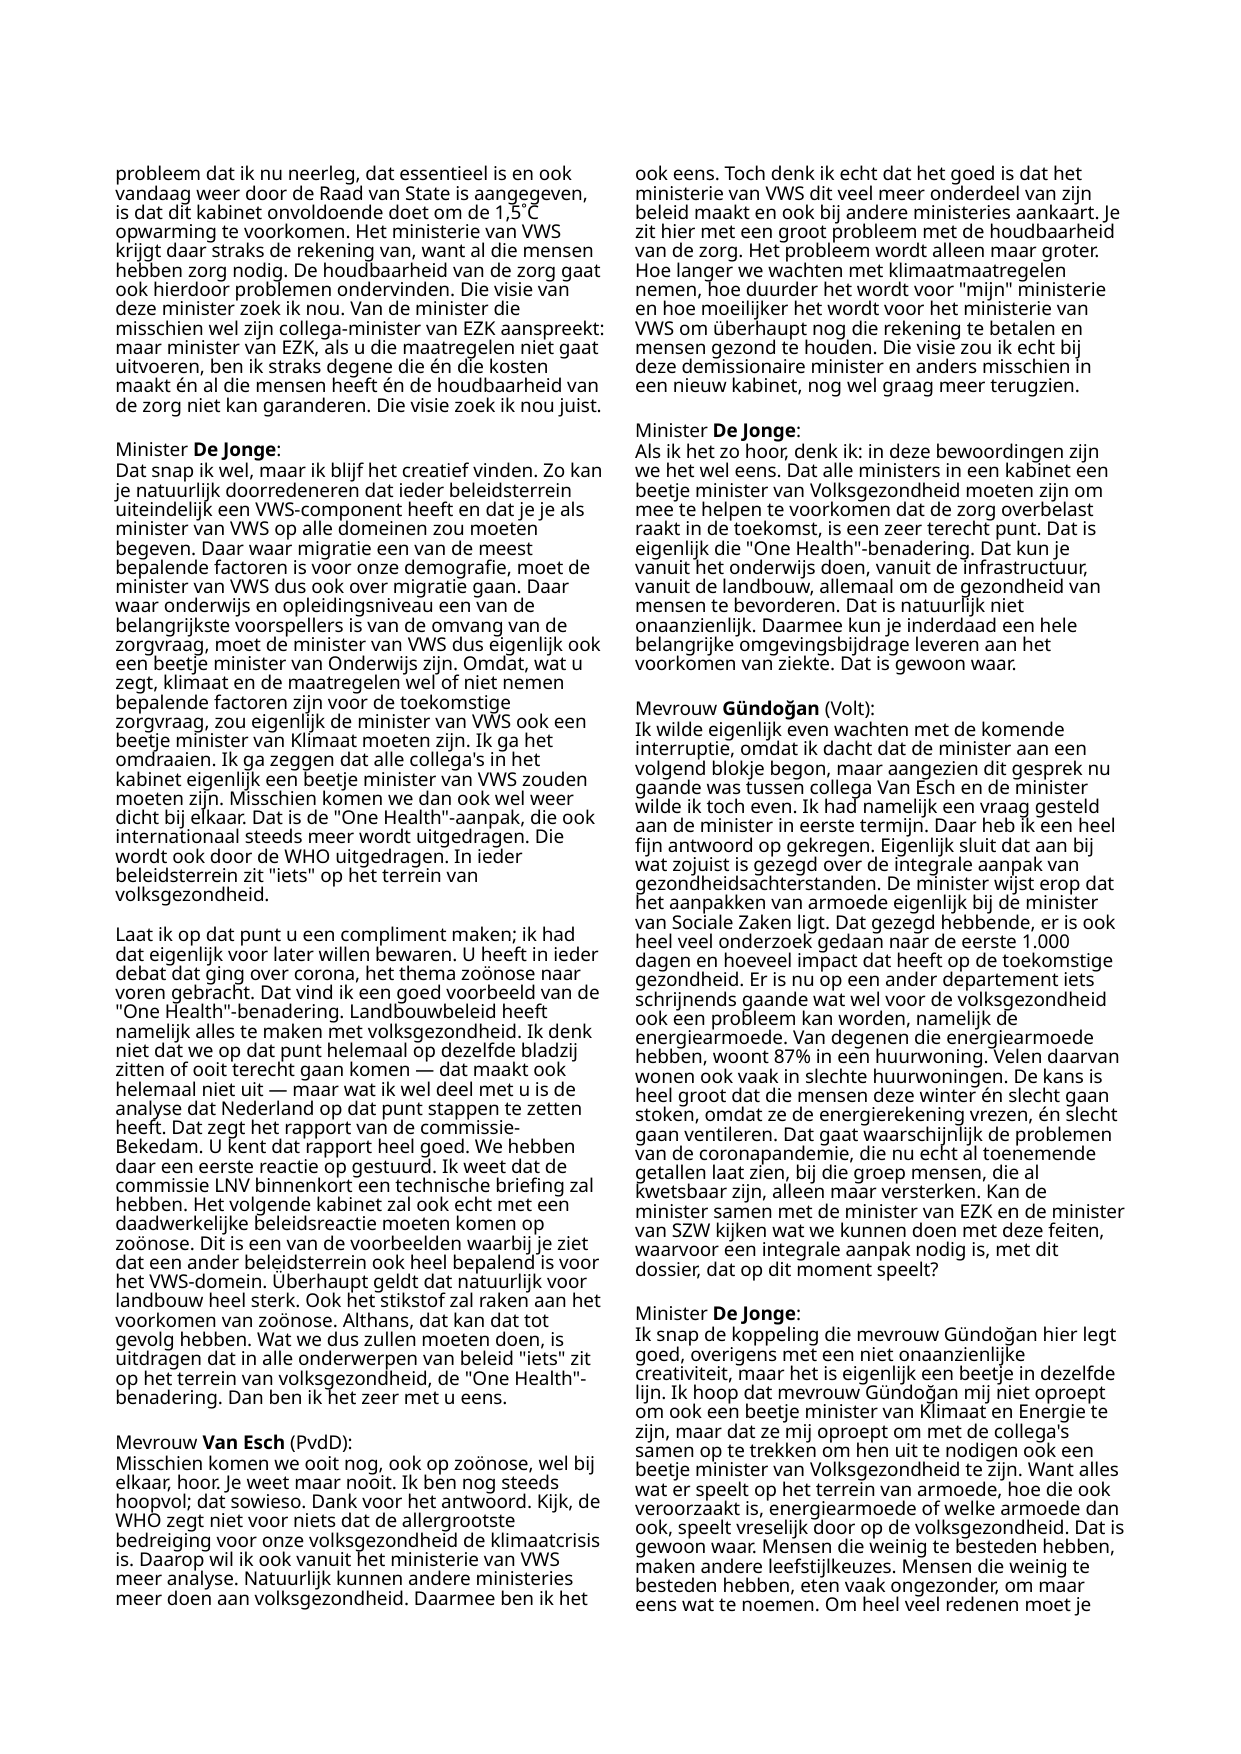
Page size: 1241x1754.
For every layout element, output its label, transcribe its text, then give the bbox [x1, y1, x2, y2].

text Mevrouw Van Esch (PvdD): [115, 1429, 605, 1455]
text ook eens. Toch denk ik echt dat het goed is dat het ministerie van VWS dit veel meer onderdeel van zijn beleid maakt en ook bij andere ministeries aankaart. Je zit hier met een groot probleem met de houdbaarheid van de zorg. Het probleem wordt alleen maar groter. Hoe langer we wachten met klimaatmaatregelen nemen, hoe duurder het wordt voor "mijn" ministerie en hoe moeilijker het wordt voor het ministerie van VWS om überhaupt nog die rekening te betalen en mensen gezond te houden. Die visie zou ik echt bij deze demissionaire minister en anders misschien in een nieuw kabinet, nog wel graag meer terugzien. [635, 165, 1125, 397]
text Minister De Jonge: [115, 437, 605, 462]
text Laat ik op dat punt u een compliment maken; ik had dat eigenlijk voor later willen bewaren. U heeft in ieder debat dat ging over corona, het thema zoönose naar voren gebracht. Dat vind ik een goed voorbeeld van de "One Health"-benadering. Landbouwbeleid heeft namelijk alles te maken met volksgezondheid. Ik denk niet dat we op dat punt helemaal op dezelfde bladzij zitten of ooit terecht gaan komen — dat maakt ook helemaal niet uit — maar wat ik wel deel met u is de analyse dat Nederland op dat punt stappen te zetten heeft. Dat zegt het rapport van de commissie-Bekedam. U kent dat rapport heel goed. We hebben daar een eerste reactie op gestuurd. Ik weet dat de commissie LNV binnenkort een technische briefing zal hebben. Het volgende kabinet zal ook echt met een daadwerkelijke beleidsreactie moeten komen op zoönose. Dit is een van de voorbeelden waarbij je ziet dat een ander beleidsterrein ook heel bepalend is voor het VWS-domein. Überhaupt geldt dat natuurlijk voor landbouw heel sterk. Ook het stikstof zal raken aan het voorkomen van zoönose. Althans, dat kan dat tot gevolg hebben. Wat we dus zullen moeten doen, is uitdragen dat in alle onderwerpen van beleid "iets" zit op het terrein van volksgezondheid, de "One Health"-benadering. Dan ben ik het zeer met u eens. [115, 926, 605, 1408]
text Mevrouw Gündoğan (Volt): [635, 695, 1125, 721]
text Minister De Jonge: [635, 1301, 1125, 1326]
text Ik snap de koppeling die mevrouw Gündoğan hier legt goed, overigens met een niet onaanzienlijke creativiteit, maar het is eigenlijk een beetje in dezelfde lijn. Ik hoop dat mevrouw Gündoğan mij niet oproept om ook een beetje minister van Klimaat en Energie te zijn, maar dat ze mij oproept om met de collega's samen op te trekken om hen uit te nodigen ook een beetje minister van Volksgezondheid te zijn. Want alles wat er speelt op het terrein van armoede, hoe die ook veroorzaakt is, energiearmoede of welke armoede dan ook, speelt vreselijk door op de volksgezondheid. Dat is gewoon waar. Mensen die weinig te besteden hebben, maken andere leefstijlkeuzes. Mensen die weinig te besteden hebben, eten vaak ongezonder, om maar eens wat te noemen. Om heel veel redenen moet je [635, 1326, 1125, 1615]
text Minister De Jonge: [635, 417, 1125, 443]
text Dat snap ik wel, maar ik blijf het creatief vinden. Zo kan je natuurlijk doorredeneren dat ieder beleidsterrein uiteindelijk een VWS-component heeft en dat je je als minister van VWS op alle domeinen zou moeten begeven. Daar waar migratie een van de meest bepalende factoren is voor onze demografie, moet de minister van VWS dus ook over migratie gaan. Daar waar onderwijs en opleidingsniveau een van de belangrijkste voorspellers is van de omvang van de zorgvraag, moet de minister van VWS dus eigenlijk ook een beetje minister van Onderwijs zijn. Omdat, wat u zegt, klimaat en de maatregelen wel of niet nemen bepalende factoren zijn voor de toekomstige zorgvraag, zou eigenlijk de minister van VWS ook een beetje minister van Klimaat moeten zijn. Ik ga het omdraaien. Ik ga zeggen dat alle collega's in het kabinet eigenlijk een beetje minister van VWS zouden moeten zijn. Misschien komen we dan ook wel weer dicht bij elkaar. Dat is de "One Health"-aanpak, die ook internationaal steeds meer wordt uitgedragen. Die wordt ook door de WHO uitgedragen. In ieder beleidsterrein zit "iets" op het terrein van volksgezondheid. [115, 462, 605, 906]
text probleem dat ik nu neerleg, dat essentieel is en ook vandaag weer door de Raad van State is aangegeven, is dat dit kabinet onvoldoende doet om de 1,5˚C opwarming te voorkomen. Het ministerie van VWS krijgt daar straks de rekening van, want al die mensen hebben zorg nodig. De houdbaarheid van de zorg gaat ook hierdoor problemen ondervinden. Die visie van deze minister zoek ik nou. Van de minister die misschien wel zijn collega-minister van EZK aanspreekt: maar minister van EZK, als u die maatregelen niet gaat uitvoeren, ben ik straks degene die én die kosten maakt én al die mensen heeft én de houdbaarheid van de zorg niet kan garanderen. Die visie zoek ik nou juist. [115, 165, 605, 416]
text Misschien komen we ooit nog, ook op zoönose, wel bij elkaar, hoor. Je weet maar nooit. Ik ben nog steeds hoopvol; dat sowieso. Dank voor het antwoord. Kijk, de WHO zegt niet voor niets dat de allergrootste bedreiging voor onze volksgezondheid de klimaatcrisis is. Daarop wil ik ook vanuit het ministerie van VWS meer analyse. Natuurlijk kunnen andere ministeries meer doen aan volksgezondheid. Daarmee ben ik het [115, 1455, 605, 1609]
text Ik wilde eigenlijk even wachten met de komende interruptie, omdat ik dacht dat de minister aan een volgend blokje begon, maar aangezien dit gesprek nu gaande was tussen collega Van Esch en de minister wilde ik toch even. Ik had namelijk een vraag gesteld aan de minister in eerste termijn. Daar heb ik een heel fijn antwoord op gekregen. Eigenlijk sluit dat aan bij wat zojuist is gezegd over de integrale aanpak van gezondheidsachterstanden. De minister wijst erop dat het aanpakken van armoede eigenlijk bij de minister van Sociale Zaken ligt. Dat gezegd hebbende, er is ook heel veel onderzoek gedaan naar de eerste 1.000 dagen en hoeveel impact dat heeft op de toekomstige gezondheid. Er is nu op een ander departement iets schrijnends gaande wat wel voor de volksgezondheid ook een probleem kan worden, namelijk de energiearmoede. Van degenen die energiearmoede hebben, woont 87% in een huurwoning. Velen daarvan wonen ook vaak in slechte huurwoningen. De kans is heel groot dat die mensen deze winter én slecht gaan stoken, omdat ze de energierekening vrezen, én slecht gaan ventileren. Dat gaat waarschijnlijk de problemen van de coronapandemie, die nu echt al toenemende getallen laat zien, bij die groep mensen, die al kwetsbaar zijn, alleen maar versterken. Kan de minister samen met de minister van EZK en de minister van SZW kijken wat we kunnen doen met deze feiten, waarvoor een integrale aanpak nodig is, met dit dossier, dat op dit moment speelt? [635, 721, 1125, 1280]
text Als ik het zo hoor, denk ik: in deze bewoordingen zijn we het wel eens. Dat alle ministers in een kabinet een beetje minister van Volksgezondheid moeten zijn om mee te helpen te voorkomen dat de zorg overbelast raakt in de toekomst, is een zeer terecht punt. Dat is eigenlijk die "One Health"-benadering. Dat kun je vanuit het onderwijs doen, vanuit de infrastructuur, vanuit de landbouw, allemaal om de gezondheid van mensen te bevorderen. Dat is natuurlijk niet onaanzienlijk. Daarmee kun je inderdaad een hele belangrijke omgevingsbijdrage leveren aan het voorkomen van ziekte. Dat is gewoon waar. [635, 443, 1125, 674]
